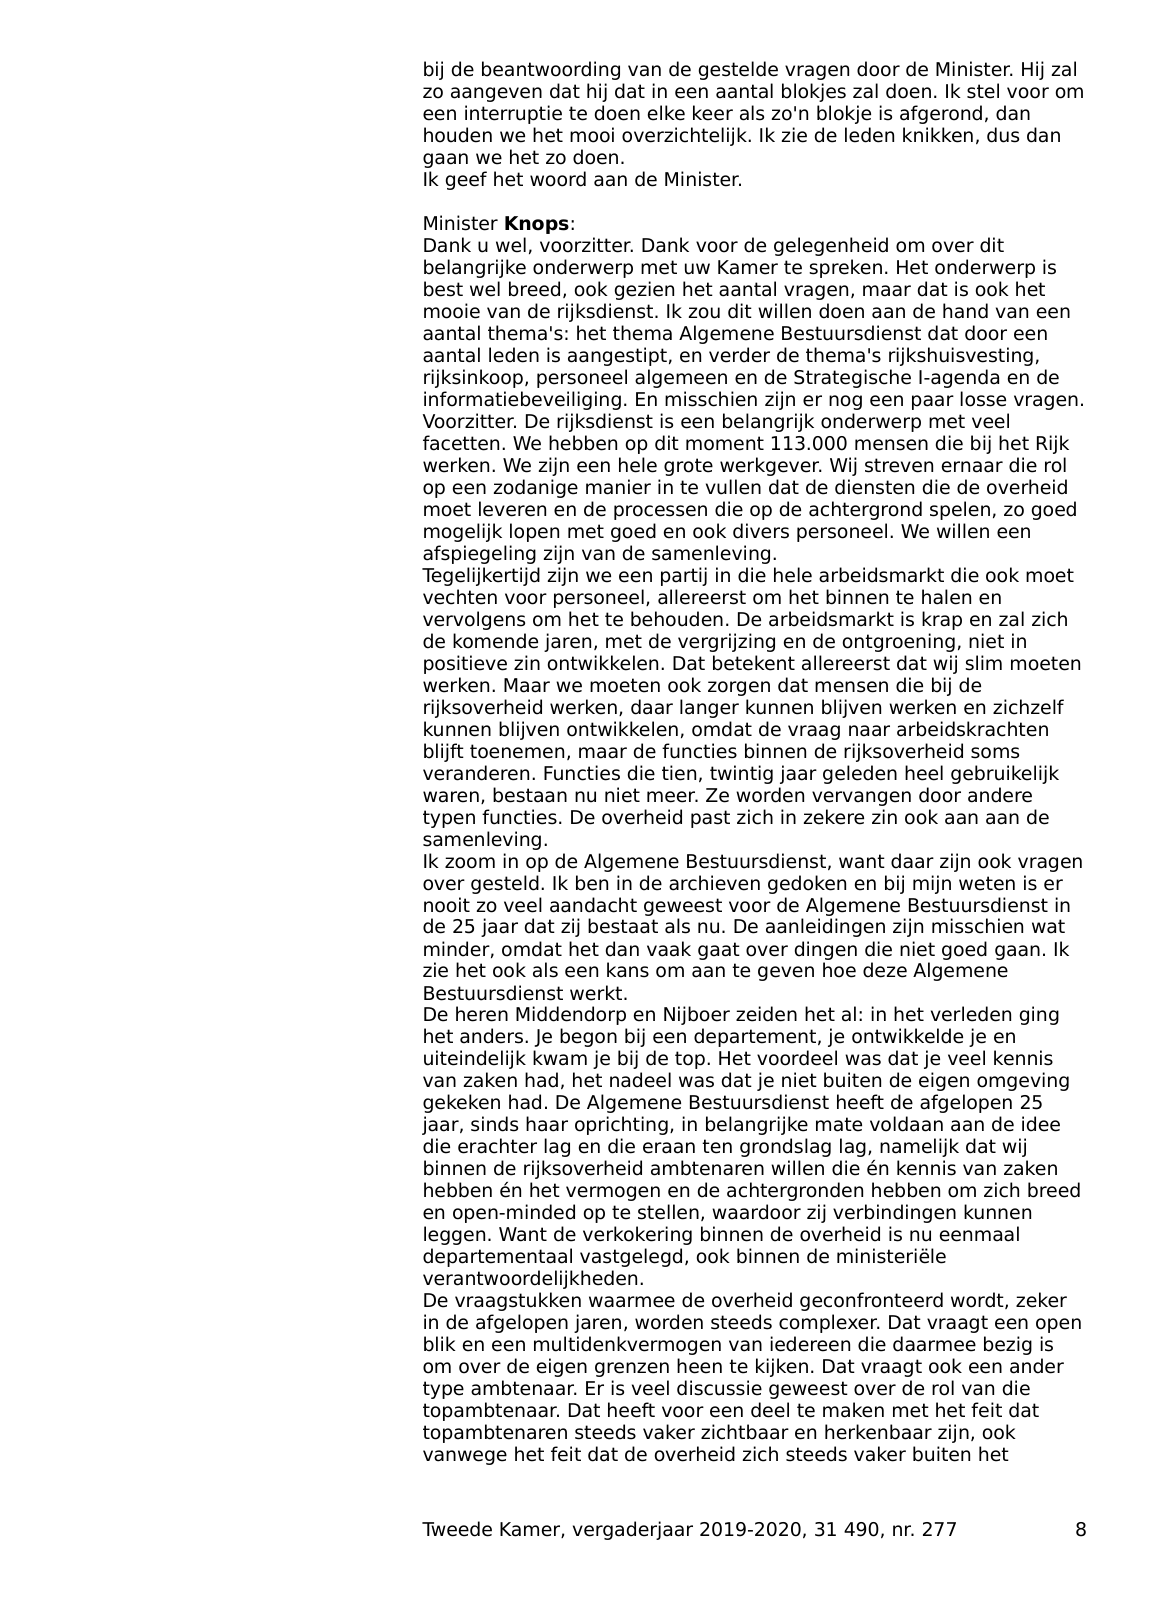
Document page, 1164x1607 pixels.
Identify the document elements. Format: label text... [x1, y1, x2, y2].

text Tegelijkertijd zijn we een partij in die hele arbeidsmarkt die ook moet vechten voor personeel, allereerst om het binnen te halen en vervolgens om het te behouden. De arbeidsmarkt is krap en zal zich de komende jaren, met de vergrijzing en de ontgroening, niet in positieve zin ontwikkelen. Dat betekent allereerst dat wij slim moeten werken. Maar we moeten ook zorgen dat mensen die bij de rijksoverheid werken, daar langer kunnen blijven werken en zichzelf kunnen blijven ontwikkelen, omdat de vraag naar arbeidskrachten blijft toenemen, maar de functies binnen de rijksoverheid soms veranderen. Functies die tien, twintig jaar geleden heel gebruikelijk waren, bestaan nu niet meer. Ze worden vervangen door andere typen functies. De overheid past zich in zekere zin ook aan aan de samenleving. [422, 565, 1087, 851]
text Ik zoom in op de Algemene Bestuursdienst, want daar zijn ook vragen over gesteld. Ik ben in de archieven gedoken en bij mijn weten is er nooit zo veel aandacht geweest voor de Algemene Bestuursdienst in de 25 jaar dat zij bestaat als nu. De aanleidingen zijn misschien wat minder, omdat het dan vaak gaat over dingen die niet goed gaan. Ik zie het ook als een kans om aan te geven hoe deze Algemene Bestuursdienst werkt. [422, 851, 1087, 1004]
text De heren Middendorp en Nijboer zeiden het al: in het verleden ging het anders. Je begon bij een departement, je ontwikkelde je en uiteindelijk kwam je bij de top. Het voordeel was dat je veel kennis van zaken had, het nadeel was dat je niet buiten de eigen omgeving gekeken had. De Algemene Bestuursdienst heeft de afgelopen 25 jaar, sinds haar oprichting, in belangrijke mate voldaan aan de idee die erachter lag en die eraan ten grondslag lag, namelijk dat wij binnen de rijksoverheid ambtenaren willen die én kennis van zaken hebben én het vermogen en de achtergronden hebben om zich breed en open-minded op te stellen, waardoor zij verbindingen kunnen leggen. Want de verkokering binnen de overheid is nu eenmaal departementaal vastgelegd, ook binnen de ministeriële verantwoordelijkheden. [422, 1004, 1087, 1290]
text De vraagstukken waarmee de overheid geconfronteerd wordt, zeker in de afgelopen jaren, worden steeds complexer. Dat vraagt een open blik en een multidenkvermogen van iedereen die daarmee bezig is om over de eigen grenzen heen te kijken. Dat vraagt ook een ander type ambtenaar. Er is veel discussie geweest over de rol van die topambtenaar. Dat heeft voor een deel te maken met het feit dat topambtenaren steeds vaker zichtbaar en herkenbaar zijn, ook vanwege het feit dat de overheid zich steeds vaker buiten het [422, 1290, 1087, 1466]
text Minister Knops: [422, 213, 1087, 235]
text bij de beantwoording van de gestelde vragen door de Minister. Hij zal zo aangeven dat hij dat in een aantal blokjes zal doen. Ik stel voor om een interruptie te doen elke keer als zo'n blokje is afgerond, dan houden we het mooi overzichtelijk. Ik zie de leden knikken, dus dan gaan we het zo doen. [422, 59, 1087, 169]
text Dank u wel, voorzitter. Dank voor de gelegenheid om over dit belangrijke onderwerp met uw Kamer te spreken. Het onderwerp is best wel breed, ook gezien het aantal vragen, maar dat is ook het mooie van de rijksdienst. Ik zou dit willen doen aan de hand van een aantal thema's: het thema Algemene Bestuursdienst dat door een aantal leden is aangestipt, en verder de thema's rijkshuisvesting, rijksinkoop, personeel algemeen en de Strategische I-agenda en de informatiebeveiliging. En misschien zijn er nog een paar losse vragen. [422, 235, 1087, 411]
text Voorzitter. De rijksdienst is een belangrijk onderwerp met veel facetten. We hebben op dit moment 113.000 mensen die bij het Rijk werken. We zijn een hele grote werkgever. Wij streven ernaar die rol op een zodanige manier in te vullen dat de diensten die de overheid moet leveren en de processen die op de achtergrond spelen, zo goed mogelijk lopen met goed en ook divers personeel. We willen een afspiegeling zijn van de samenleving. [422, 411, 1087, 565]
text Ik geef het woord aan de Minister. [422, 169, 1087, 191]
